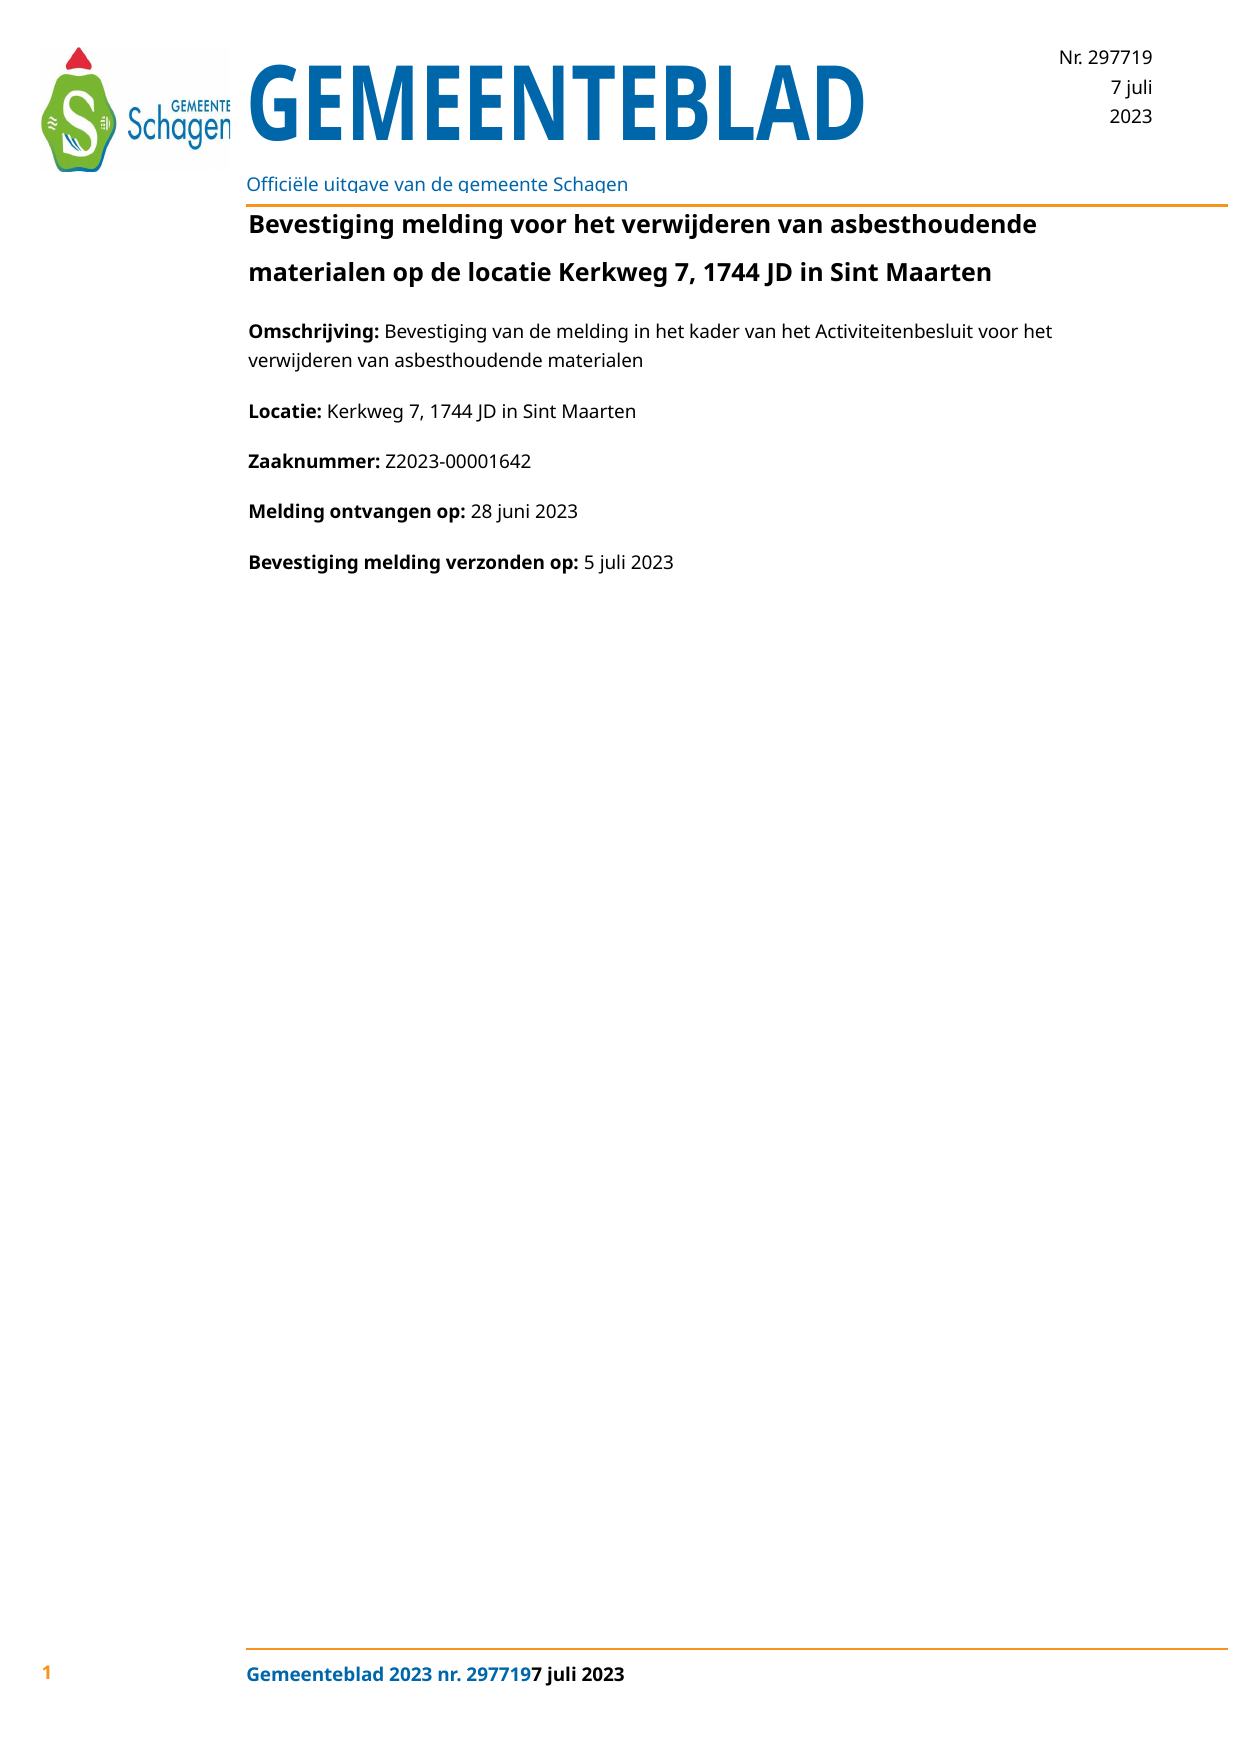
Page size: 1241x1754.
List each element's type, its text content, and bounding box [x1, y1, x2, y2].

text Bevestiging melding voor het verwijderen van asbesthoudende materialen op de locatie Kerkweg 7, 1744 JD in Sint Maarten [248, 207, 1152, 288]
text Zaaknummer: Z2023-00001642 [248, 448, 1152, 474]
text Melding ontvangen op: 28 juni 2023 [248, 499, 1152, 524]
text Omschrijving: Bevestiging van de melding in het kader van het Activiteitenbesluit voor het verwijderen van asbesthoudende materialen [248, 318, 1152, 373]
text Bevestiging melding verzonden op: 5 juli 2023 [248, 549, 1152, 575]
picture [41, 47, 231, 172]
text Locatie: Kerkweg 7, 1744 JD in Sint Maarten [248, 398, 1152, 424]
